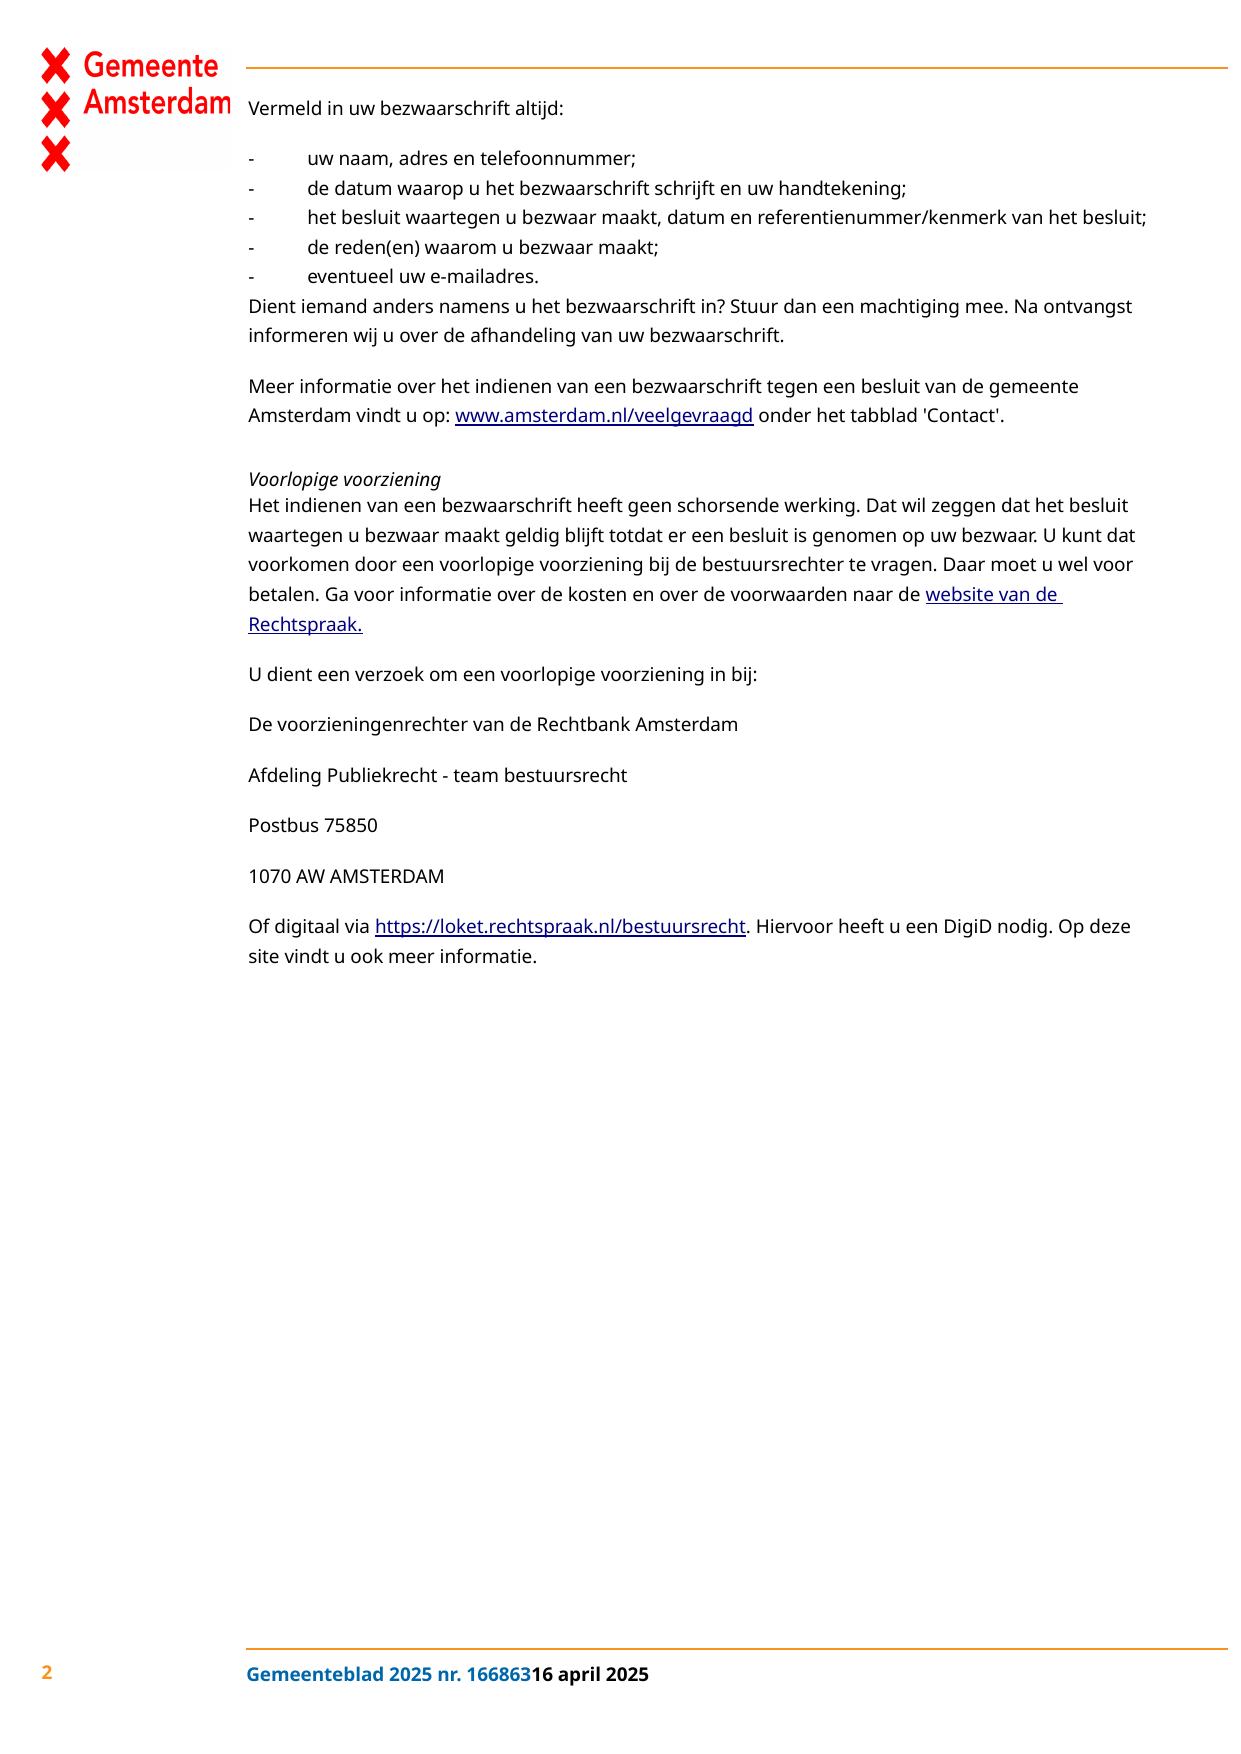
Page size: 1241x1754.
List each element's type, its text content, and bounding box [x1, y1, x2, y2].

list de datum waarop u het bezwaarschrift schrijft en uw handtekening; [248, 175, 1152, 201]
text Meer informatie over het indienen van een bezwaarschrift tegen een besluit van de gemeente Amsterdam vindt u op: www.amsterdam.nl/veelgevraagd onder het tabblad 'Contact'. [248, 373, 1152, 428]
list het besluit waartegen u bezwaar maakt, datum en referentienummer/kenmerk van het besluit; [248, 204, 1152, 230]
list uw naam, adres en telefoonnummer; [248, 145, 1152, 171]
text Het indienen van een bezwaarschrift heeft geen schorsende werking. Dat wil zeggen dat het besluit waartegen u bezwaar maakt geldig blijft totdat er een besluit is genomen op uw bezwaar. U kunt dat voorkomen door een voorlopige voorziening bij de bestuursrechter te vragen. Daar moet u wel voor betalen. Ga voor informatie over de kosten en over de voorwaarden naar de website van de Rechtspraak. [248, 492, 1152, 636]
text Afdeling Publiekrecht - team bestuursrecht [248, 762, 1152, 788]
text Of digitaal via https://loket.rechtspraak.nl/bestuursrecht. Hiervoor heeft u een DigiD nodig. Op deze site vindt u ook meer informatie. [248, 913, 1152, 968]
text Postbus 75850 [248, 812, 1152, 838]
list eventueel uw e-mailadres. [248, 263, 1152, 289]
text De voorzieningenrechter van de Rechtbank Amsterdam [248, 712, 1152, 737]
text Vermeld in uw bezwaarschrift altijd: [248, 95, 1152, 121]
picture [41, 47, 231, 172]
text Dient iemand anders namens u het bezwaarschrift in? Stuur dan een machtiging mee. Na ontvangst informeren wij u over de afhandeling van uw bezwaarschrift. [248, 293, 1152, 348]
list de reden(en) waarom u bezwaar maakt; [248, 234, 1152, 260]
text 1070 AW AMSTERDAM [248, 863, 1152, 888]
text Voorlopige voorziening [248, 467, 1152, 492]
text U dient een verzoek om een voorlopige voorziening in bij: [248, 661, 1152, 687]
